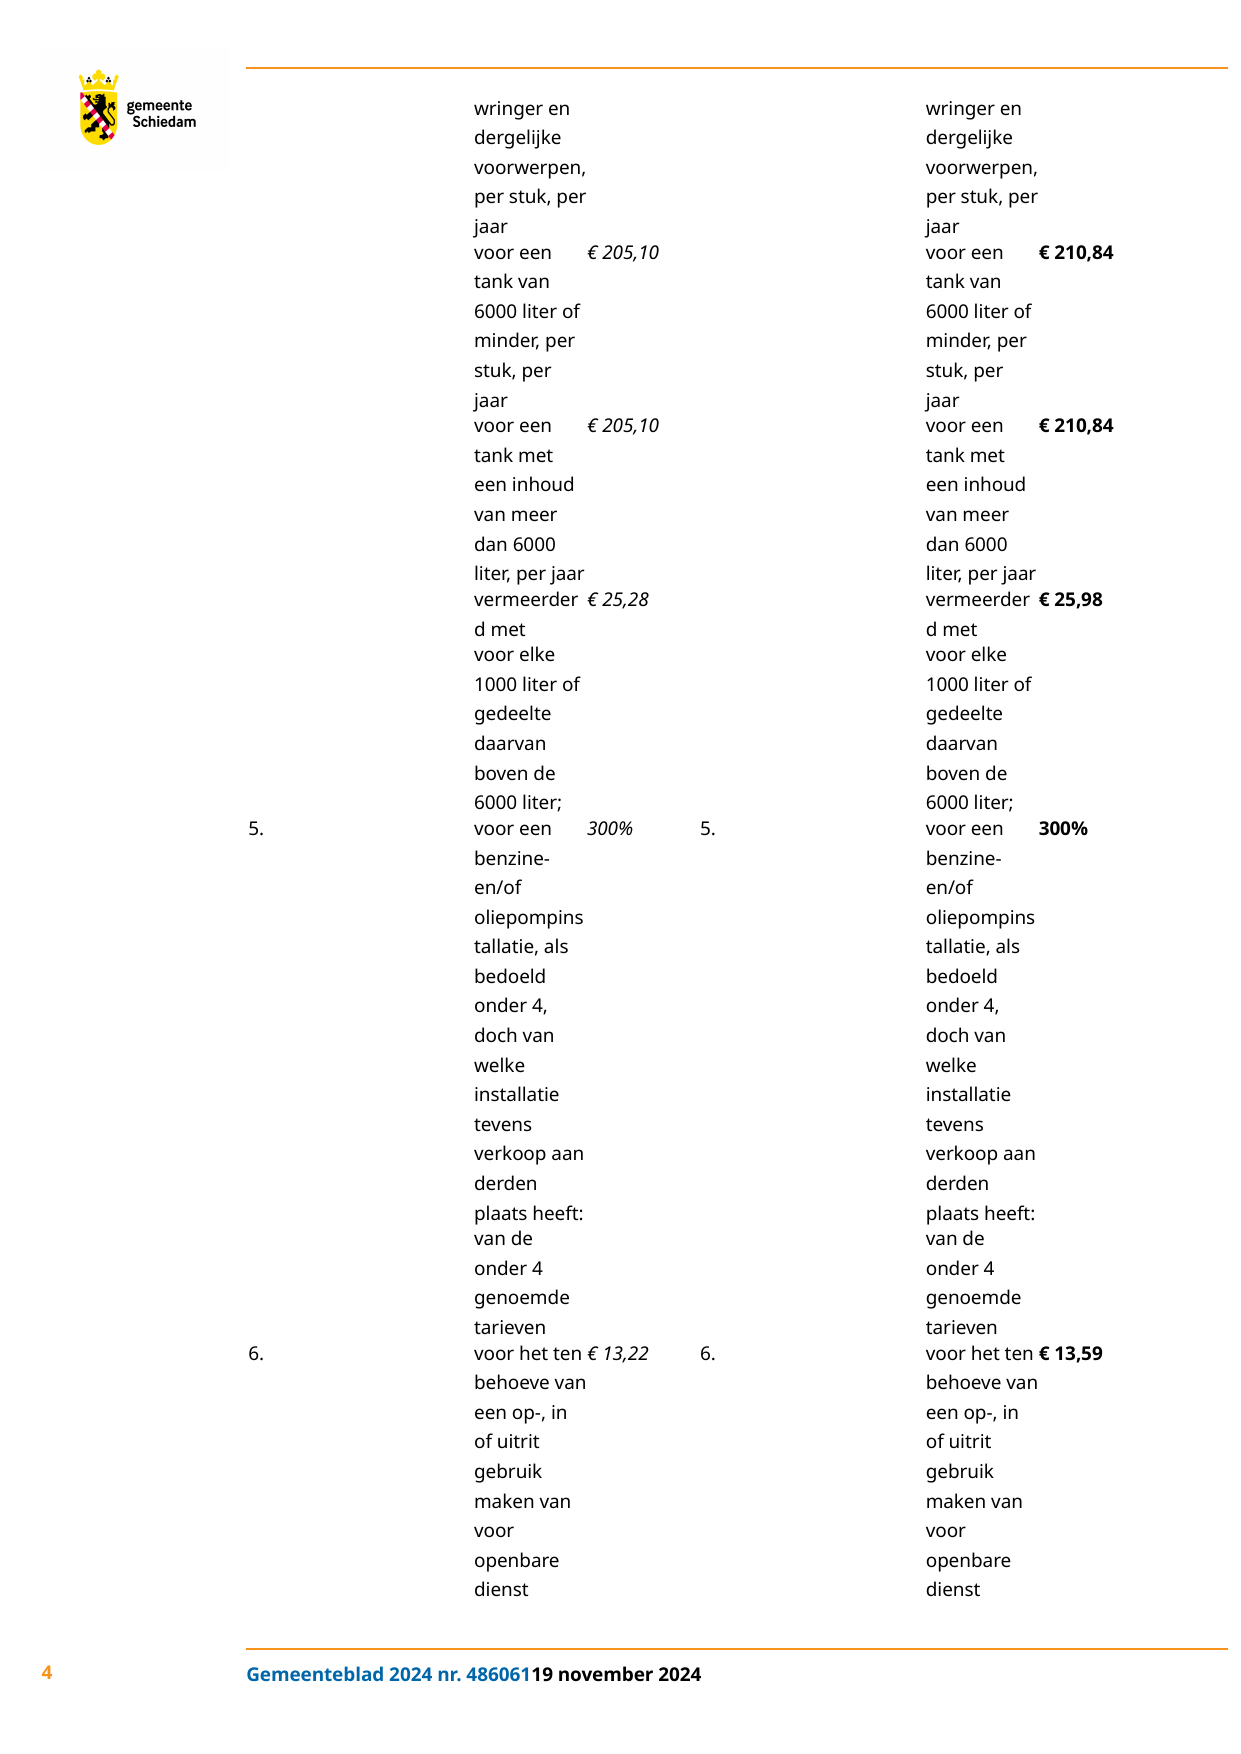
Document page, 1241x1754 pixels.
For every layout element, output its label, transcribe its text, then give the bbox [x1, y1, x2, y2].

table_cell € 13,59 [1039, 1340, 1152, 1602]
table_cell voor een tank van 6000 liter of minder, per stuk, per jaar [474, 239, 587, 412]
table_cell voor een benzine- en/of oliepompinstallatie, als bedoeld onder 4, doch van welke installatie tevens verkoop aan derden plaats heeft: [926, 815, 1038, 1225]
table_cell [361, 413, 474, 586]
table_cell [1039, 95, 1152, 239]
table_cell [248, 239, 361, 412]
table_cell [361, 95, 474, 239]
table_cell [813, 95, 926, 239]
table_cell wringer en dergelijke voorwerpen, per stuk, per jaar [926, 95, 1038, 239]
table_cell € 13,22 [587, 1340, 700, 1602]
table_cell [813, 815, 926, 1225]
table_cell € 205,10 [587, 413, 700, 586]
table_cell [1039, 1225, 1152, 1340]
table_cell 300% [1039, 815, 1152, 1225]
table_cell 300% [587, 815, 700, 1225]
table_cell [361, 815, 474, 1225]
table_cell [361, 586, 474, 641]
picture [41, 47, 231, 172]
table_cell vermeerderd met [474, 586, 587, 641]
table_cell [361, 1340, 474, 1602]
table_cell voor een tank met een inhoud van meer dan 6000 liter, per jaar [926, 413, 1038, 586]
table_cell voor elke 1000 liter of gedeelte daarvan boven de 6000 liter; [474, 641, 587, 815]
table_cell voor het ten behoeve van een op-, in of uitrit gebruik maken van voor openbare dienst [926, 1340, 1038, 1602]
table_cell [813, 641, 926, 815]
table_cell [813, 1340, 926, 1602]
table_cell [248, 641, 361, 815]
table_cell 5. [700, 815, 813, 1225]
table_cell 6. [700, 1340, 813, 1602]
table_cell [248, 95, 361, 239]
table_cell € 210,84 [1039, 413, 1152, 586]
table_cell 5. [248, 815, 361, 1225]
table_cell [700, 413, 813, 586]
table_cell [248, 1225, 361, 1340]
table_cell [248, 586, 361, 641]
table_cell [361, 1225, 474, 1340]
table_cell [813, 413, 926, 586]
table_cell [587, 1225, 700, 1340]
table_cell [361, 641, 474, 815]
table_cell [813, 1225, 926, 1340]
table_cell voor een benzine- en/of oliepompinstallatie, als bedoeld onder 4, doch van welke installatie tevens verkoop aan derden plaats heeft: [474, 815, 587, 1225]
table_cell voor het ten behoeve van een op-, in of uitrit gebruik maken van voor openbare dienst [474, 1340, 587, 1602]
table_cell [248, 413, 361, 586]
table_cell [1039, 641, 1152, 815]
table_cell van de onder 4 genoemde tarieven [926, 1225, 1038, 1340]
table_cell [813, 586, 926, 641]
table_cell € 25,98 [1039, 586, 1152, 641]
table_cell [587, 641, 700, 815]
table_cell vermeerderd met [926, 586, 1038, 641]
table_cell [700, 95, 813, 239]
table_cell € 205,10 [587, 239, 700, 412]
table_cell voor een tank van 6000 liter of minder, per stuk, per jaar [926, 239, 1038, 412]
table_cell [700, 641, 813, 815]
table_cell voor elke 1000 liter of gedeelte daarvan boven de 6000 liter; [926, 641, 1038, 815]
table_cell wringer en dergelijke voorwerpen, per stuk, per jaar [474, 95, 587, 239]
table_cell [361, 239, 474, 412]
table_cell [700, 586, 813, 641]
table_cell 6. [248, 1340, 361, 1602]
table_cell [700, 1225, 813, 1340]
table_cell [587, 95, 700, 239]
table_cell voor een tank met een inhoud van meer dan 6000 liter, per jaar [474, 413, 587, 586]
table_cell € 25,28 [587, 586, 700, 641]
table_cell [700, 239, 813, 412]
table_cell van de onder 4 genoemde tarieven [474, 1225, 587, 1340]
table_cell € 210,84 [1039, 239, 1152, 412]
table_cell [813, 239, 926, 412]
